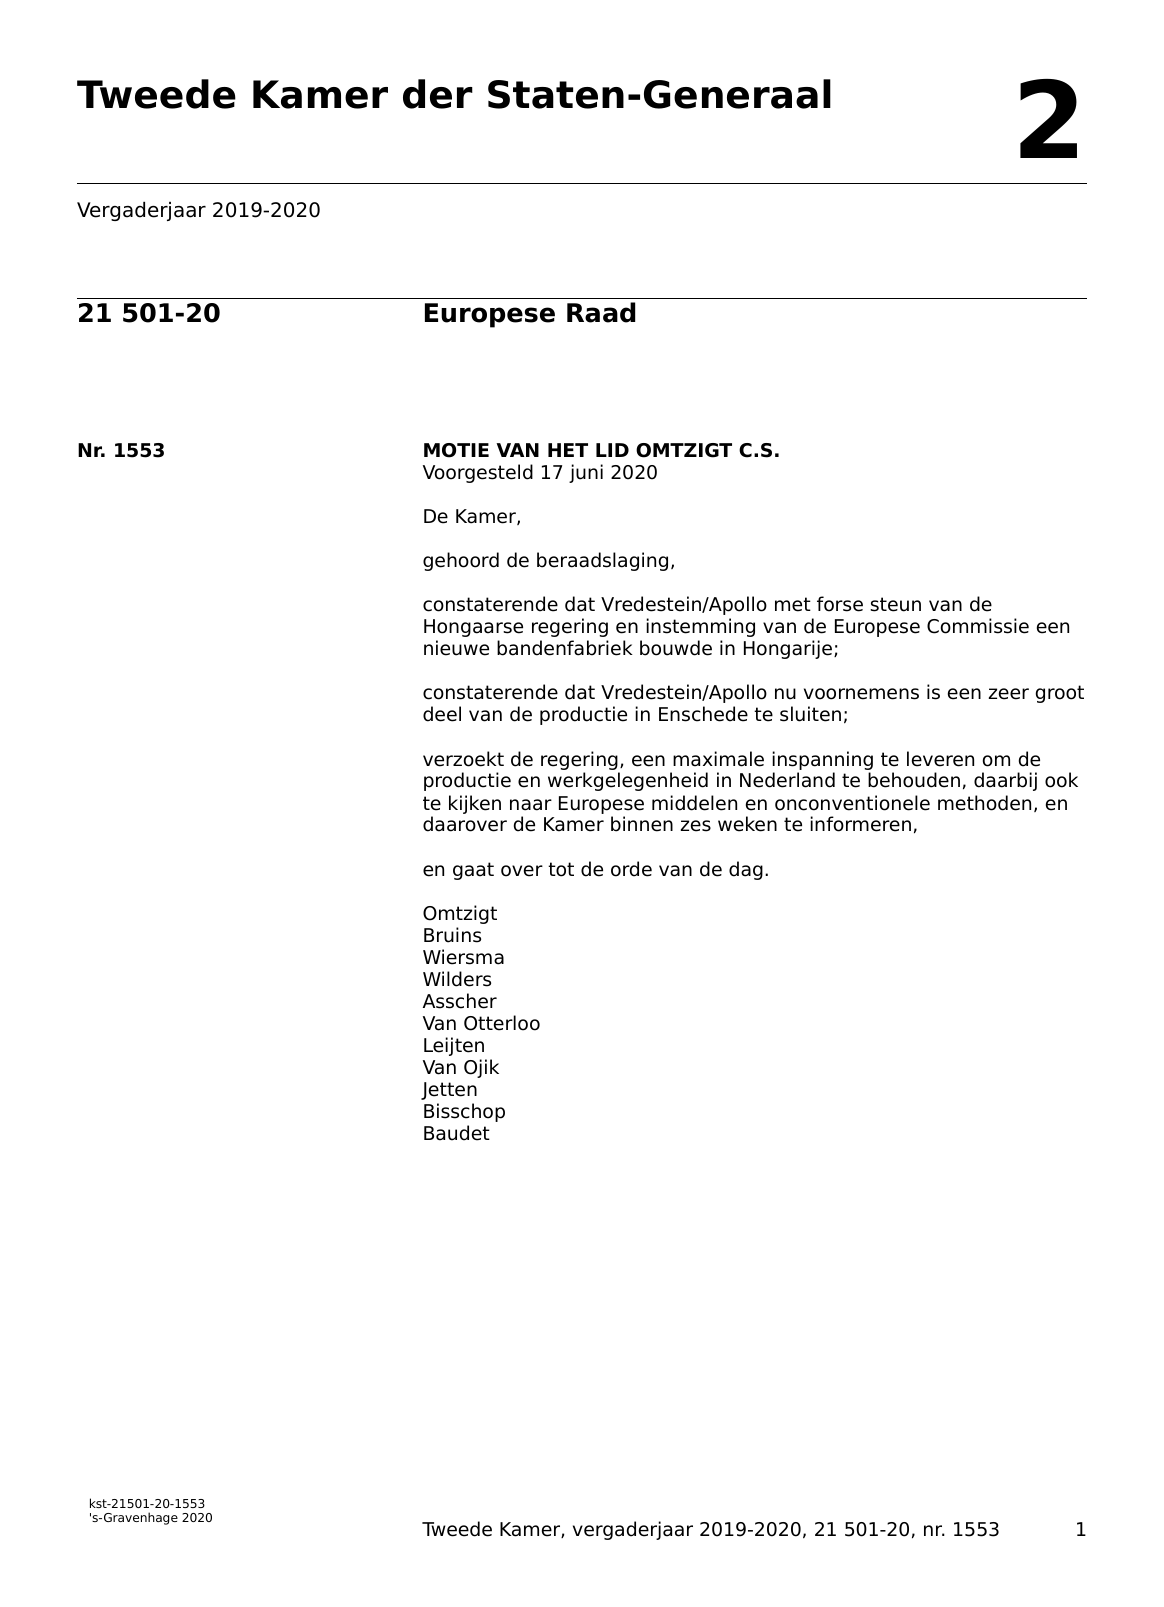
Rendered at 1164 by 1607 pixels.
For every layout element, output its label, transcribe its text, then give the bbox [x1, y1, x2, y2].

table_cell Vergaderjaar 2019-2020 [77, 184, 1087, 298]
subtitle Nr. 1553 MOTIE VAN HET LID OMTZIGT C.S. [77, 440, 1087, 462]
table_header Tweede Kamer der Staten-Generaal [77, 59, 886, 183]
text constaterende dat Vredestein/Apollo met forse steun van de Hongaarse regering en instemming van de Europese Commissie een nieuwe bandenfabriek bouwde in Hongarije; [422, 594, 1087, 660]
text Voorgesteld 17 juni 2020 [422, 462, 1087, 484]
text kst-21501-20-1553 [88, 1497, 323, 1511]
text Wilders [422, 969, 1087, 991]
text gehoord de beraadslaging, [422, 550, 1087, 572]
text De Kamer, [422, 506, 1087, 528]
text en gaat over tot de orde van de dag. [422, 858, 1087, 881]
text Bisschop [422, 1101, 1087, 1122]
text Leijten [422, 1034, 1087, 1057]
text verzoekt de regering, een maximale inspanning te leveren om de productie en werkgelegenheid in Nederland te behouden, daarbij ook te kijken naar Europese middelen en onconventionele methoden, en daarover de Kamer binnen zes weken te informeren, [422, 748, 1087, 836]
text Baudet [422, 1122, 1087, 1144]
text constaterende dat Vredestein/Apollo nu voornemens is een zeer groot deel van de productie in Enschede te sluiten; [422, 682, 1087, 726]
text Omtzigt [422, 903, 1087, 925]
text Jetten [422, 1078, 1087, 1101]
text Van Ojik [422, 1057, 1087, 1078]
text 's-Gravenhage 2020 [88, 1511, 323, 1525]
table_header 2 [886, 59, 1087, 183]
text Asscher [422, 991, 1087, 1013]
text Van Otterloo [422, 1013, 1087, 1034]
text Wiersma [422, 947, 1087, 969]
subtitle 21 501-20 Europese Raad [77, 299, 1087, 329]
text Bruins [422, 925, 1087, 947]
